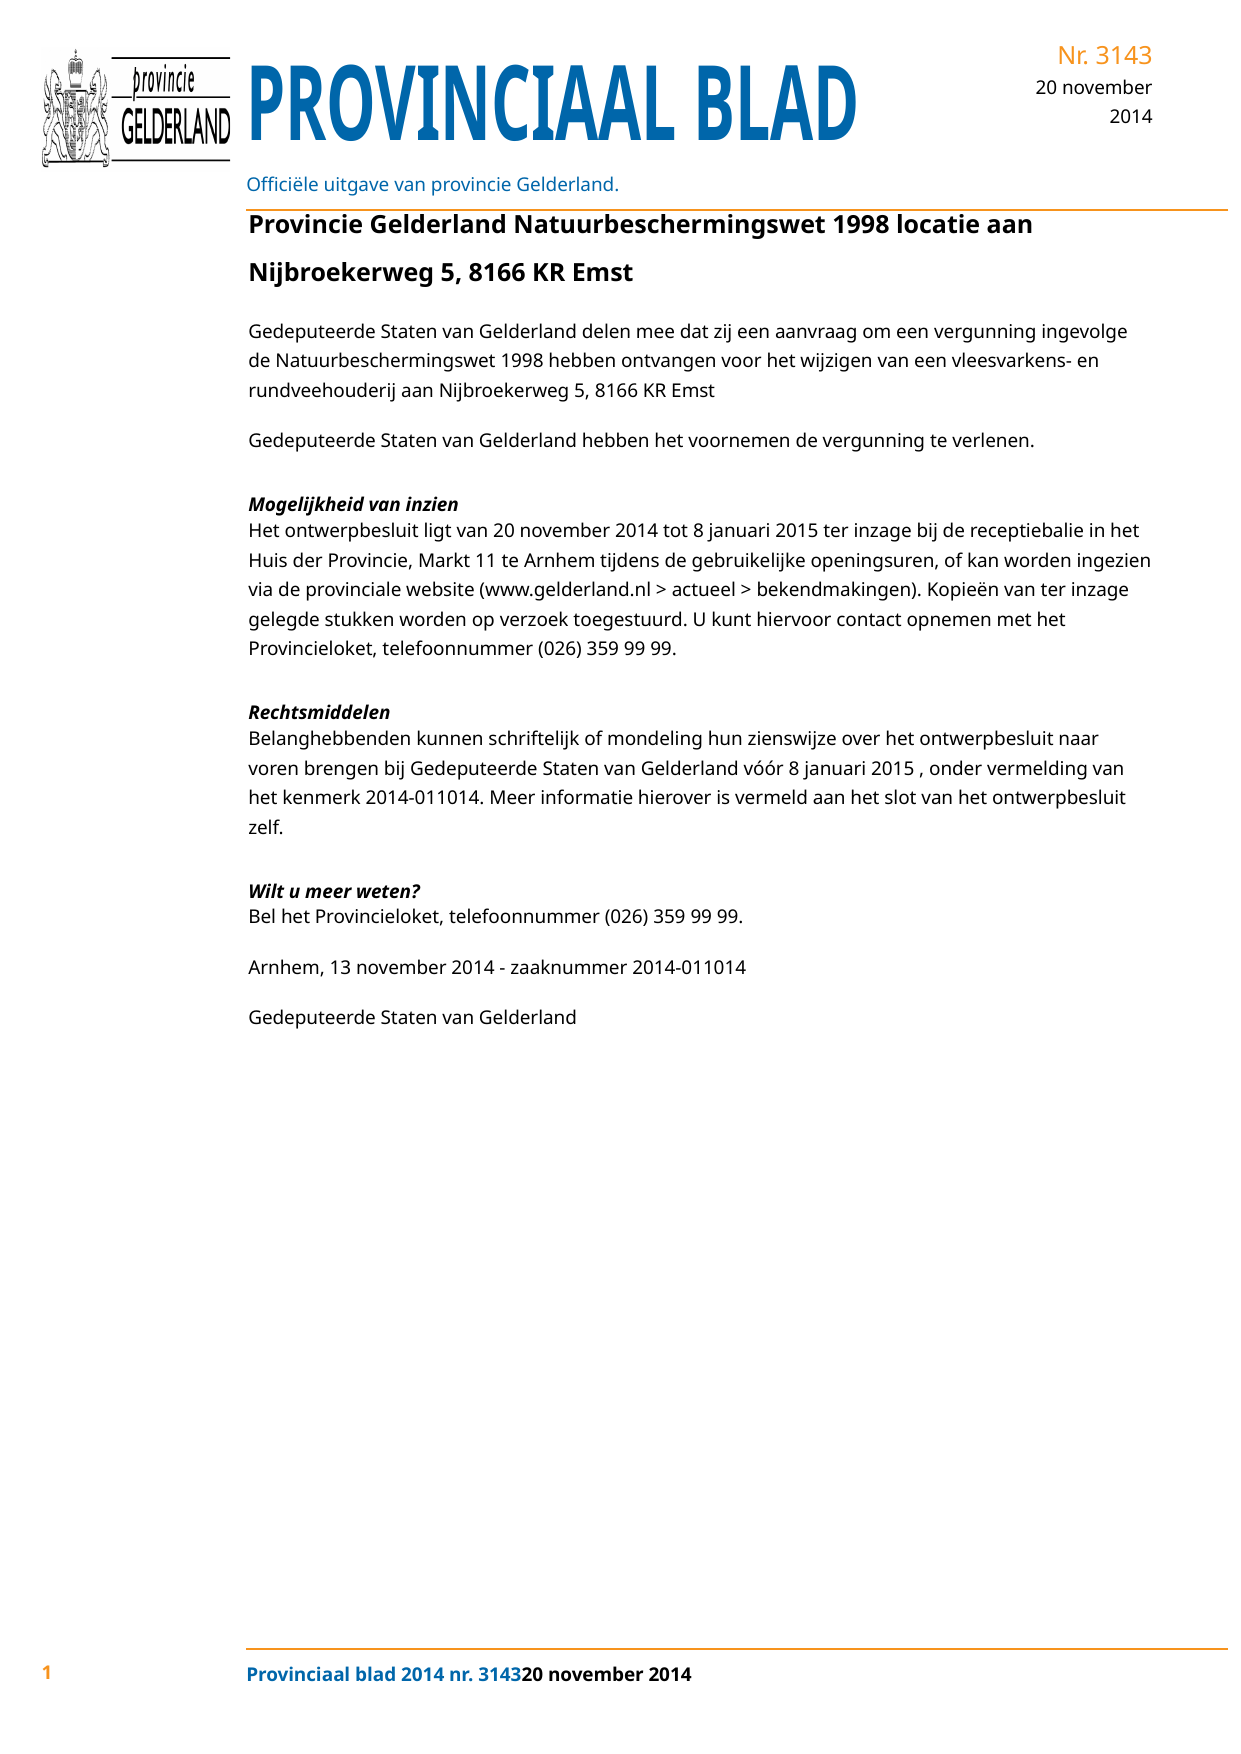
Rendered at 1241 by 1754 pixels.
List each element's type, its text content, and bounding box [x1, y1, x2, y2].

text Arnhem, 13 november 2014 - zaaknummer 2014-011014 [248, 954, 1152, 980]
text Wilt u meer weten? [248, 878, 1152, 904]
text Bel het Provincieloket, telefoonnummer (026) 359 99 99. [248, 904, 1152, 929]
text Rechtsmiddelen [248, 699, 1152, 725]
text Het ontwerpbesluit ligt van 20 november 2014 tot 8 januari 2015 ter inzage bij de receptiebalie in het Huis der Provincie, Markt 11 te Arnhem tijdens de gebruikelijke openingsuren, of kan worden ingezien via de provinciale website (www.gelderland.nl > actueel > bekendmakingen). Kopieën van ter inzage gelegde stukken worden op verzoek toegestuurd. U kunt hiervoor contact opnemen met het Provincieloket, telefoonnummer (026) 359 99 99. [248, 517, 1152, 661]
text Belanghebbenden kunnen schriftelijk of mondeling hun zienswijze over het ontwerpbesluit naar voren brengen bij Gedeputeerde Staten van Gelderland vóór 8 januari 2015 , onder vermelding van het kenmerk 2014-011014. Meer informatie hierover is vermeld aan het slot van het ontwerpbesluit zelf. [248, 725, 1152, 840]
text Gedeputeerde Staten van Gelderland hebben het voornemen de vergunning te verlenen. [248, 427, 1152, 453]
text Mogelijkheid van inzien [248, 491, 1152, 517]
text Gedeputeerde Staten van Gelderland delen mee dat zij een aanvraag om een vergunning ingevolge de Natuurbeschermingswet 1998 hebben ontvangen voor het wijzigen van een vleesvarkens- en rundveehouderij aan Nijbroekerweg 5, 8166 KR Emst [248, 318, 1152, 403]
picture [41, 47, 231, 172]
text Provincie Gelderland Natuurbeschermingswet 1998 locatie aan Nijbroekerweg 5, 8166 KR Emst [248, 211, 1152, 288]
text Gedeputeerde Staten van Gelderland [248, 1004, 1152, 1030]
